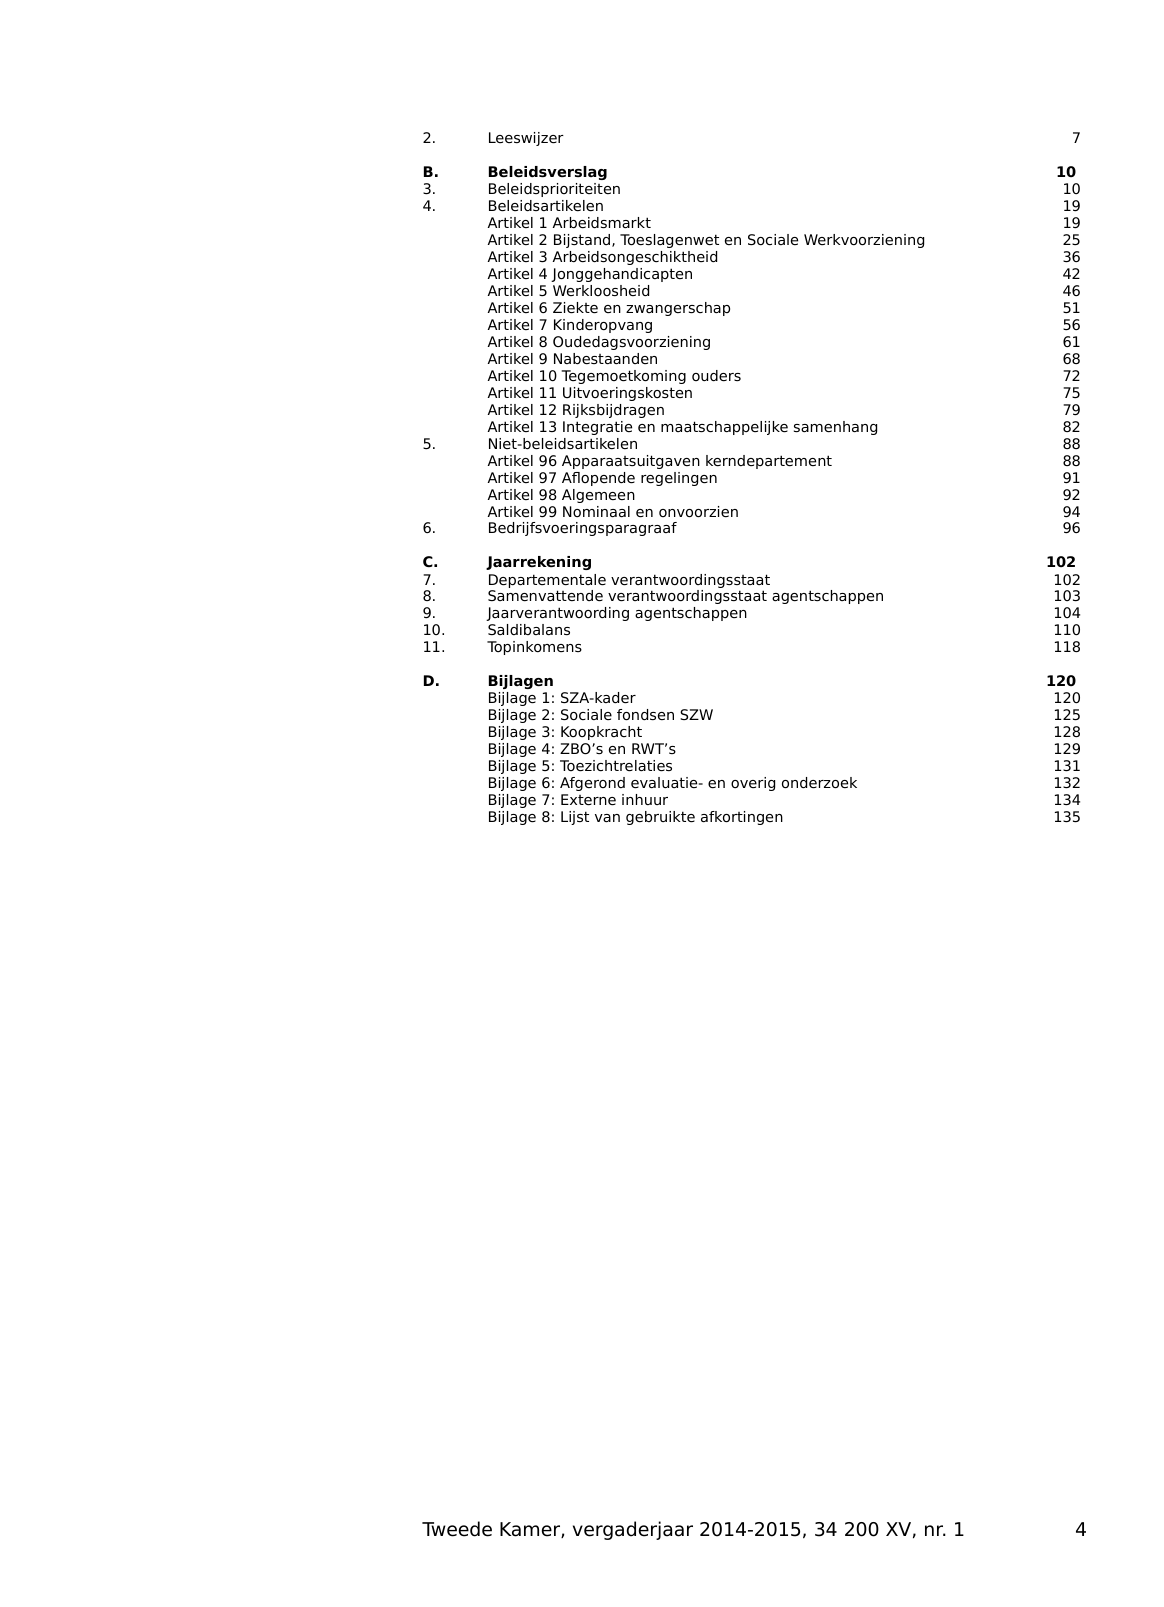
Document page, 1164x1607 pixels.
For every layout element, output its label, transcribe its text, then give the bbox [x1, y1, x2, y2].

table_cell C. [422, 554, 481, 571]
table_cell 5. [422, 436, 481, 452]
table_cell 3. [422, 181, 481, 198]
table_cell Departementale verantwoordingsstaat [481, 571, 1013, 588]
table_cell [422, 758, 481, 775]
table_cell Bijlage 1: SZA-kader [481, 690, 1013, 707]
table_cell [481, 147, 1013, 164]
table_cell Artikel 98 Algemeen [481, 486, 1013, 503]
table_cell 94 [1013, 504, 1087, 520]
table_cell [422, 300, 481, 317]
table_cell Bijlage 5: Toezichtrelaties [481, 758, 1013, 775]
table_cell Bijlage 4: ZBO’s en RWT’s [481, 741, 1013, 758]
table_cell 9. [422, 605, 481, 622]
table_cell 10 [1013, 181, 1087, 198]
table_cell [422, 368, 481, 384]
table_cell 61 [1013, 334, 1087, 351]
table_cell 7. [422, 571, 481, 588]
table_cell B. [422, 164, 481, 181]
table_cell 68 [1013, 351, 1087, 368]
table_cell [422, 792, 481, 809]
table_cell Artikel 99 Nominaal en onvoorzien [481, 504, 1013, 520]
table_cell Artikel 5 Werkloosheid [481, 283, 1013, 300]
table_cell Artikel 7 Kinderopvang [481, 317, 1013, 334]
table_cell [422, 453, 481, 469]
table_cell 10 [1013, 164, 1087, 181]
table_cell 4. [422, 198, 481, 215]
table_cell 102 [1013, 554, 1087, 571]
table_cell [422, 317, 481, 334]
table_cell [422, 232, 481, 249]
table_cell Artikel 6 Ziekte en zwangerschap [481, 300, 1013, 317]
table_cell 79 [1013, 402, 1087, 418]
table_cell [1013, 656, 1087, 673]
table_cell 88 [1013, 436, 1087, 452]
table_cell 92 [1013, 486, 1087, 503]
table_cell 102 [1013, 571, 1087, 588]
table_cell [422, 385, 481, 402]
table_cell Artikel 10 Tegemoetkoming ouders [481, 368, 1013, 384]
table_cell Artikel 2 Bijstand, Toeslagenwet en Sociale Werkvoorziening [481, 232, 1013, 249]
table_cell 118 [1013, 639, 1087, 656]
table_cell 75 [1013, 385, 1087, 402]
table_cell [422, 724, 481, 741]
table_cell 6. [422, 520, 481, 537]
table_cell 110 [1013, 622, 1087, 639]
table_cell [422, 402, 481, 418]
table_cell [422, 538, 481, 554]
table_cell Niet-beleidsartikelen [481, 436, 1013, 452]
table_cell [422, 809, 481, 826]
table_cell 103 [1013, 588, 1087, 605]
table_cell 42 [1013, 266, 1087, 283]
table_cell 2. [422, 130, 481, 147]
table_cell Bedrijfsvoeringsparagraaf [481, 520, 1013, 537]
table_cell Saldibalans [481, 622, 1013, 639]
table_cell 10. [422, 622, 481, 639]
table_cell [422, 147, 481, 164]
table_cell 36 [1013, 249, 1087, 266]
table_cell [422, 334, 481, 351]
table_cell 134 [1013, 792, 1087, 809]
table_cell 96 [1013, 520, 1087, 537]
table_cell 8. [422, 588, 481, 605]
table_cell Artikel 12 Rijksbijdragen [481, 402, 1013, 418]
table_cell 129 [1013, 741, 1087, 758]
table_cell 56 [1013, 317, 1087, 334]
table_cell [422, 215, 481, 232]
table_cell Jaarrekening [481, 554, 1013, 571]
table_cell 125 [1013, 707, 1087, 724]
table_cell [422, 419, 481, 436]
table_cell 51 [1013, 300, 1087, 317]
table_cell 131 [1013, 758, 1087, 775]
table_cell Beleidsartikelen [481, 198, 1013, 215]
table_cell [422, 504, 481, 520]
table_cell [422, 486, 481, 503]
table_cell [422, 775, 481, 792]
table_cell [422, 470, 481, 486]
table_cell Topinkomens [481, 639, 1013, 656]
table_cell 135 [1013, 809, 1087, 826]
table_cell 88 [1013, 453, 1087, 469]
table_cell Artikel 1 Arbeidsmarkt [481, 215, 1013, 232]
table_cell 19 [1013, 198, 1087, 215]
table_cell 104 [1013, 605, 1087, 622]
table_cell [481, 538, 1013, 554]
table_cell [422, 707, 481, 724]
table_cell [1013, 538, 1087, 554]
table_cell Artikel 13 Integratie en maatschappelijke samenhang [481, 419, 1013, 436]
table_cell 120 [1013, 690, 1087, 707]
table_cell [422, 283, 481, 300]
table_cell [422, 656, 481, 673]
table_cell 120 [1013, 673, 1087, 690]
table_cell Artikel 9 Nabestaanden [481, 351, 1013, 368]
table_cell 82 [1013, 419, 1087, 436]
table_cell [481, 656, 1013, 673]
table_cell 128 [1013, 724, 1087, 741]
table_cell Bijlage 6: Afgerond evaluatie- en overig onderzoek [481, 775, 1013, 792]
table_cell Artikel 4 Jonggehandicapten [481, 266, 1013, 283]
table_cell Beleidsverslag [481, 164, 1013, 181]
table_cell 46 [1013, 283, 1087, 300]
table_cell Bijlage 2: Sociale fondsen SZW [481, 707, 1013, 724]
table_cell Jaarverantwoording agentschappen [481, 605, 1013, 622]
table_cell Artikel 11 Uitvoeringskosten [481, 385, 1013, 402]
table_cell 132 [1013, 775, 1087, 792]
table_cell Bijlagen [481, 673, 1013, 690]
table_cell 19 [1013, 215, 1087, 232]
table_cell Artikel 97 Aflopende regelingen [481, 470, 1013, 486]
table_cell 25 [1013, 232, 1087, 249]
table_cell Artikel 96 Apparaatsuitgaven kerndepartement [481, 453, 1013, 469]
table_cell Artikel 8 Oudedagsvoorziening [481, 334, 1013, 351]
table_cell 72 [1013, 368, 1087, 384]
table_cell [422, 249, 481, 266]
table_cell 91 [1013, 470, 1087, 486]
table_cell 7 [1013, 130, 1087, 147]
table_cell Beleidsprioriteiten [481, 181, 1013, 198]
table_cell [422, 690, 481, 707]
table_cell [422, 266, 481, 283]
table_cell [422, 351, 481, 368]
table_cell Bijlage 7: Externe inhuur [481, 792, 1013, 809]
table_cell 11. [422, 639, 481, 656]
table_cell D. [422, 673, 481, 690]
table_cell [1013, 147, 1087, 164]
table_cell Bijlage 8: Lijst van gebruikte afkortingen [481, 809, 1013, 826]
table_cell [422, 741, 481, 758]
table_cell Leeswijzer [481, 130, 1013, 147]
table_cell Samenvattende verantwoordingsstaat agentschappen [481, 588, 1013, 605]
table_cell Artikel 3 Arbeidsongeschiktheid [481, 249, 1013, 266]
table_cell Bijlage 3: Koopkracht [481, 724, 1013, 741]
